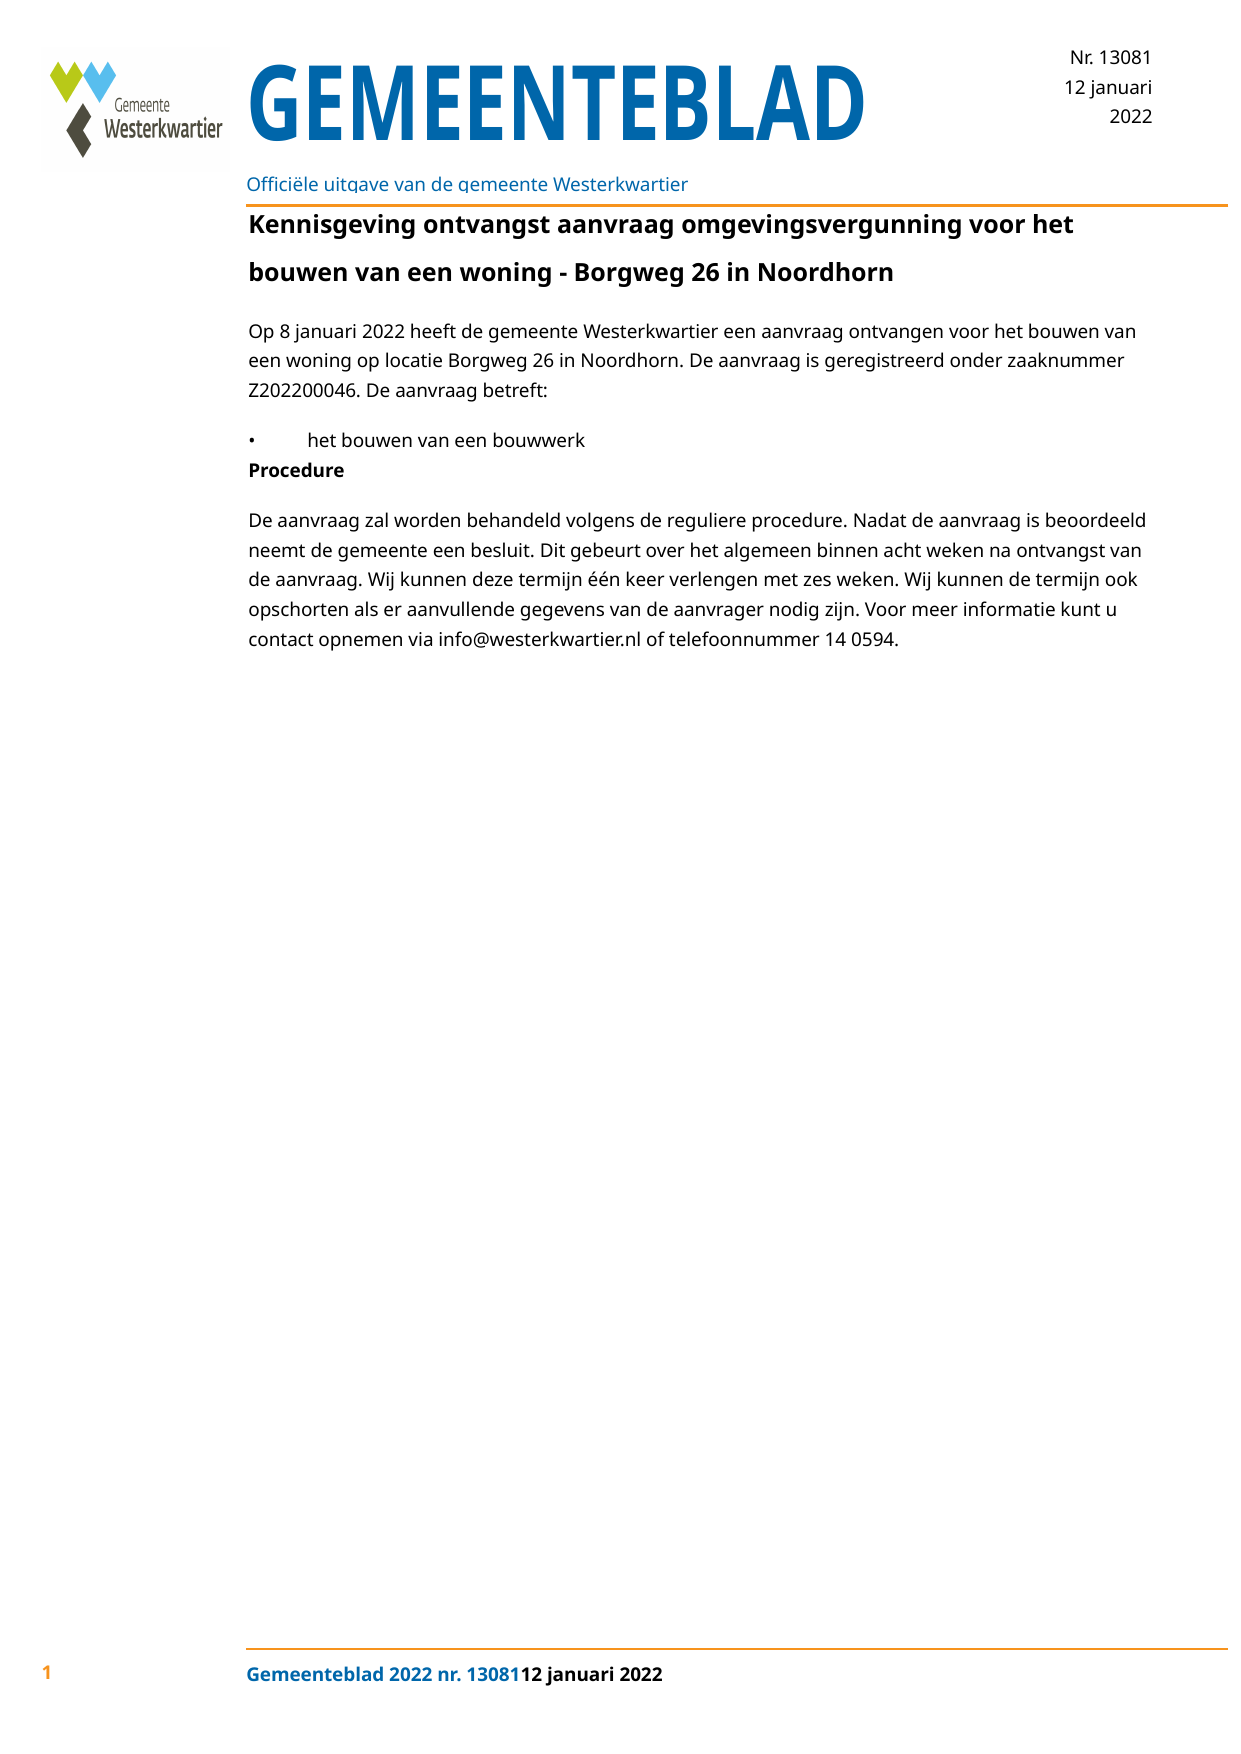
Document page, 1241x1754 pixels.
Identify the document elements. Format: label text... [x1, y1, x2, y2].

text Kennisgeving ontvangst aanvraag omgevingsvergunning voor het bouwen van een woning - Borgweg 26 in Noordhorn [248, 207, 1152, 288]
text Procedure [248, 457, 1152, 483]
list het bouwen van een bouwwerk [248, 427, 1152, 453]
picture [41, 47, 231, 172]
text De aanvraag zal worden behandeld volgens de reguliere procedure. Nadat de aanvraag is beoordeeld neemt de gemeente een besluit. Dit gebeurt over het algemeen binnen acht weken na ontvangst van de aanvraag. Wij kunnen deze termijn één keer verlengen met zes weken. Wij kunnen de termijn ook opschorten als er aanvullende gegevens van de aanvrager nodig zijn. Voor meer informatie kunt u contact opnemen via info@westerkwartier.nl of telefoonnummer 14 0594. [248, 507, 1152, 652]
text Op 8 januari 2022 heeft de gemeente Westerkwartier een aanvraag ontvangen voor het bouwen van een woning op locatie Borgweg 26 in Noordhorn. De aanvraag is geregistreerd onder zaaknummer Z202200046. De aanvraag betreft: [248, 318, 1152, 403]
